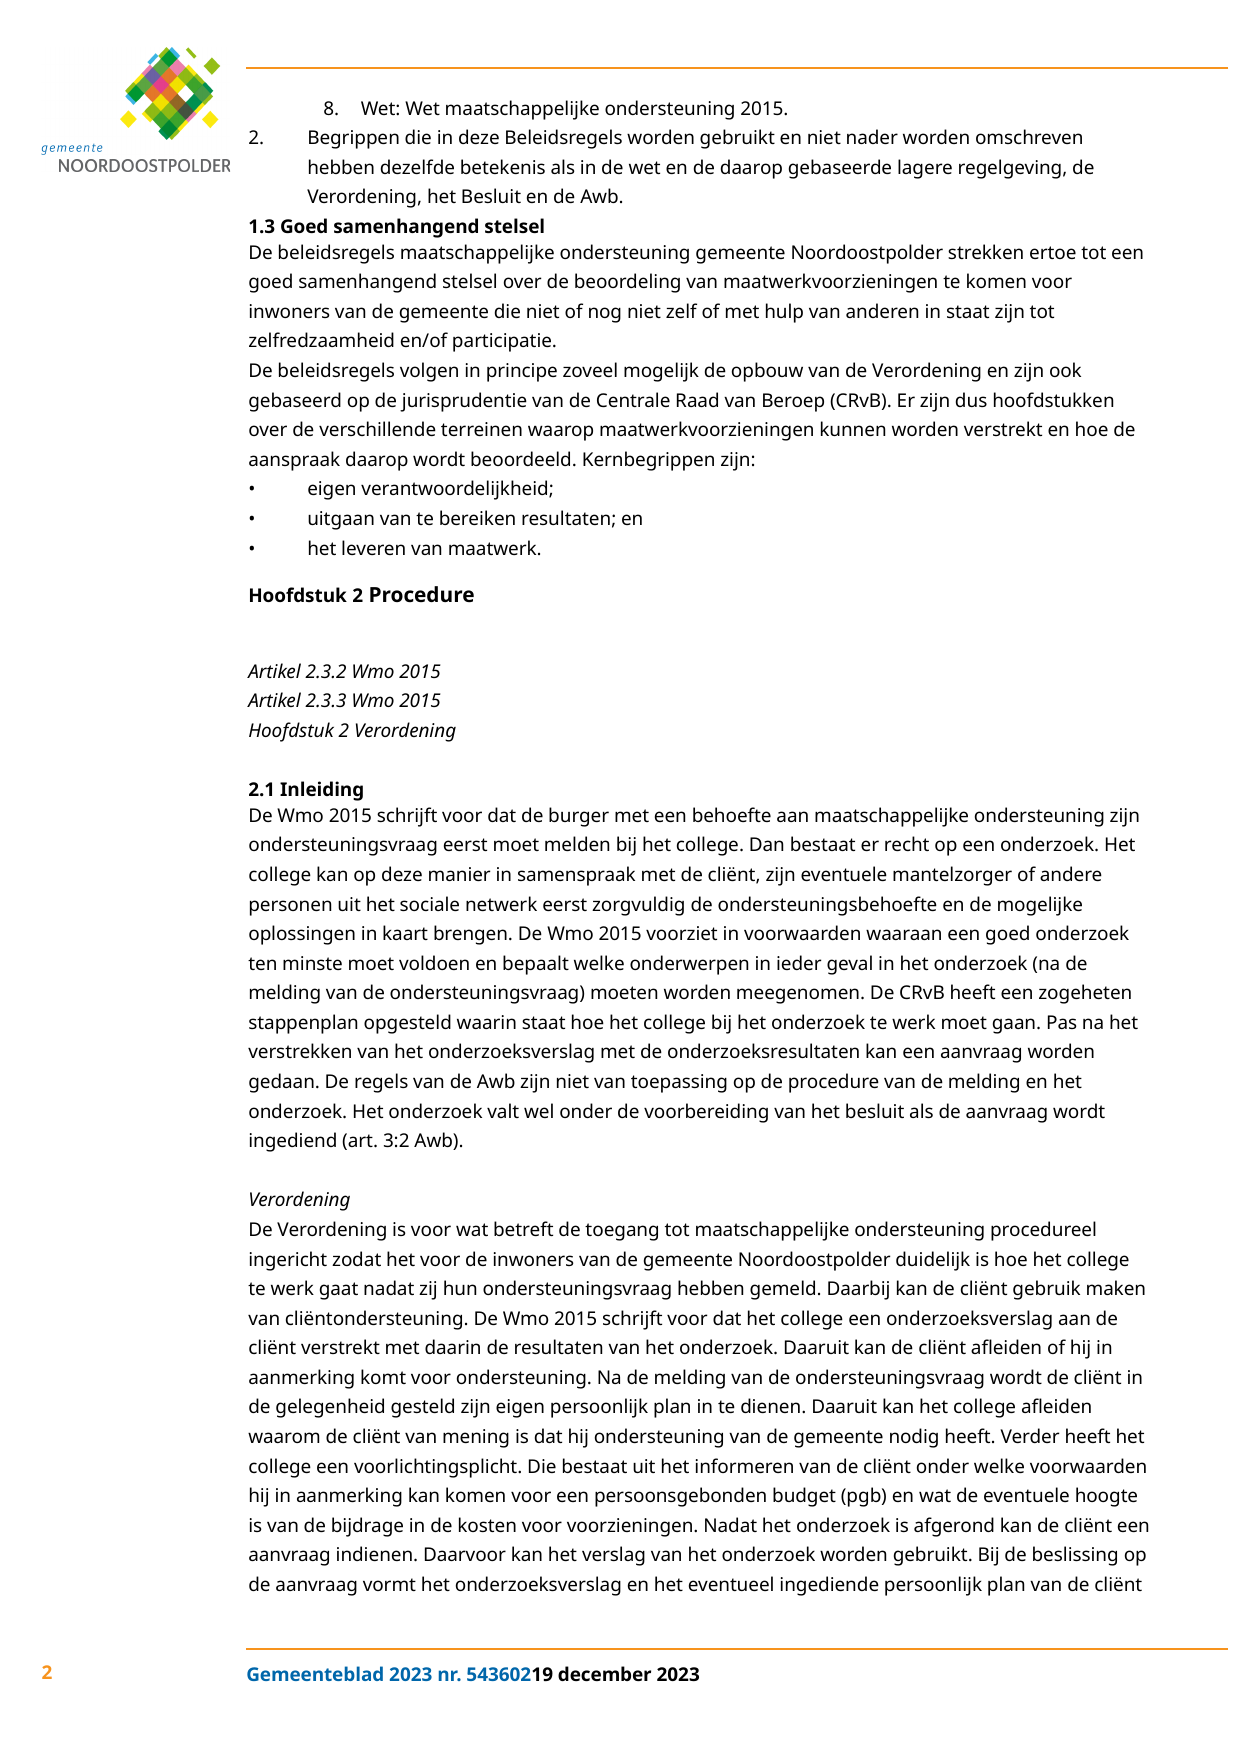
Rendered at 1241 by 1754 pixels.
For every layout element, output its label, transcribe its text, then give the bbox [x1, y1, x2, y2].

text 2.1 Inleiding [248, 776, 1152, 802]
text De Wmo 2015 schrijft voor dat de burger met een behoefte aan maatschappelijke ondersteuning zijn ondersteuningsvraag eerst moet melden bij het college. Dan bestaat er recht op een onderzoek. Het college kan op deze manier in samenspraak met de cliënt, zijn eventuele mantelzorger of andere personen uit het sociale netwerk eerst zorgvuldig de ondersteuningsbehoefte en de mogelijke oplossingen in kaart brengen. De Wmo 2015 voorziet in voorwaarden waaraan een goed onderzoek ten minste moet voldoen en bepaalt welke onderwerpen in ieder geval in het onderzoek (na de melding van de ondersteuningsvraag) moeten worden meegenomen. De CRvB heeft een zogeheten stappenplan opgesteld waarin staat hoe het college bij het onderzoek te werk moet gaan. Pas na het verstrekken van het onderzoeksverslag met de onderzoeksresultaten kan een aanvraag worden gedaan. De regels van de Awb zijn niet van toepassing op de procedure van de melding en het onderzoek. Het onderzoek valt wel onder de voorbereiding van het besluit als de aanvraag wordt ingediend (art. 3:2 Awb). [248, 802, 1152, 1153]
text Artikel 2.3.3 Wmo 2015 [248, 688, 1152, 713]
list Wet: Wet maatschappelijke ondersteuning 2015. [323, 95, 1152, 121]
text Artikel 2.3.2 Wmo 2015 [248, 658, 1152, 684]
list uitgaan van te bereiken resultaten; en [248, 505, 1152, 531]
list het leveren van maatwerk. [248, 535, 1152, 560]
text 1.3 Goed samenhangend stelsel [248, 213, 1152, 239]
text De beleidsregels volgen in principe zoveel mogelijk de opbouw van de Verordening en zijn ook gebaseerd op de jurisprudentie van de Centrale Raad van Beroep (CRvB). Er zijn dus hoofdstukken over de verschillende terreinen waarop maatwerkvoorzieningen kunnen worden verstrekt en hoe de aanspraak daarop wordt beoordeeld. Kernbegrippen zijn: [248, 357, 1152, 472]
list Begrippen die in deze Beleidsregels worden gebruikt en niet nader worden omschreven hebben dezelfde betekenis als in de wet en de daarop gebaseerde lagere regelgeving, de Verordening, het Besluit en de Awb. [248, 124, 1152, 209]
picture [41, 47, 231, 172]
list eigen verantwoordelijkheid; [248, 476, 1152, 501]
text Hoofdstuk 2 Procedure [248, 580, 1152, 609]
text Hoofdstuk 2 Verordening [248, 717, 1152, 743]
text De Verordening is voor wat betreft de toegang tot maatschappelijke ondersteuning procedureel ingericht zodat het voor de inwoners van de gemeente Noordoostpolder duidelijk is hoe het college te werk gaat nadat zij hun ondersteuningsvraag hebben gemeld. Daarbij kan de cliënt gebruik maken van cliëntondersteuning. De Wmo 2015 schrijft voor dat het college een onderzoeksverslag aan de cliënt verstrekt met daarin de resultaten van het onderzoek. Daaruit kan de cliënt afleiden of hij in aanmerking komt voor ondersteuning. Na de melding van de ondersteuningsvraag wordt de cliënt in de gelegenheid gesteld zijn eigen persoonlijk plan in te dienen. Daaruit kan het college afleiden waarom de cliënt van mening is dat hij ondersteuning van de gemeente nodig heeft. Verder heeft het college een voorlichtingsplicht. Die bestaat uit het informeren van de cliënt onder welke voorwaarden hij in aanmerking kan komen voor een persoonsgebonden budget (pgb) en wat de eventuele hoogte is van de bijdrage in de kosten voor voorzieningen. Nadat het onderzoek is afgerond kan de cliënt een aanvraag indienen. Daarvoor kan het verslag van het onderzoek worden gebruikt. Bij de beslissing op de aanvraag vormt het onderzoeksverslag en het eventueel ingediende persoonlijk plan van de cliënt [248, 1216, 1152, 1597]
text Verordening [248, 1187, 1152, 1212]
text De beleidsregels maatschappelijke ondersteuning gemeente Noordoostpolder strekken ertoe tot een goed samenhangend stelsel over de beoordeling van maatwerkvoorzieningen te komen voor inwoners van de gemeente die niet of nog niet zelf of met hulp van anderen in staat zijn tot zelfredzaamheid en/of participatie. [248, 239, 1152, 353]
